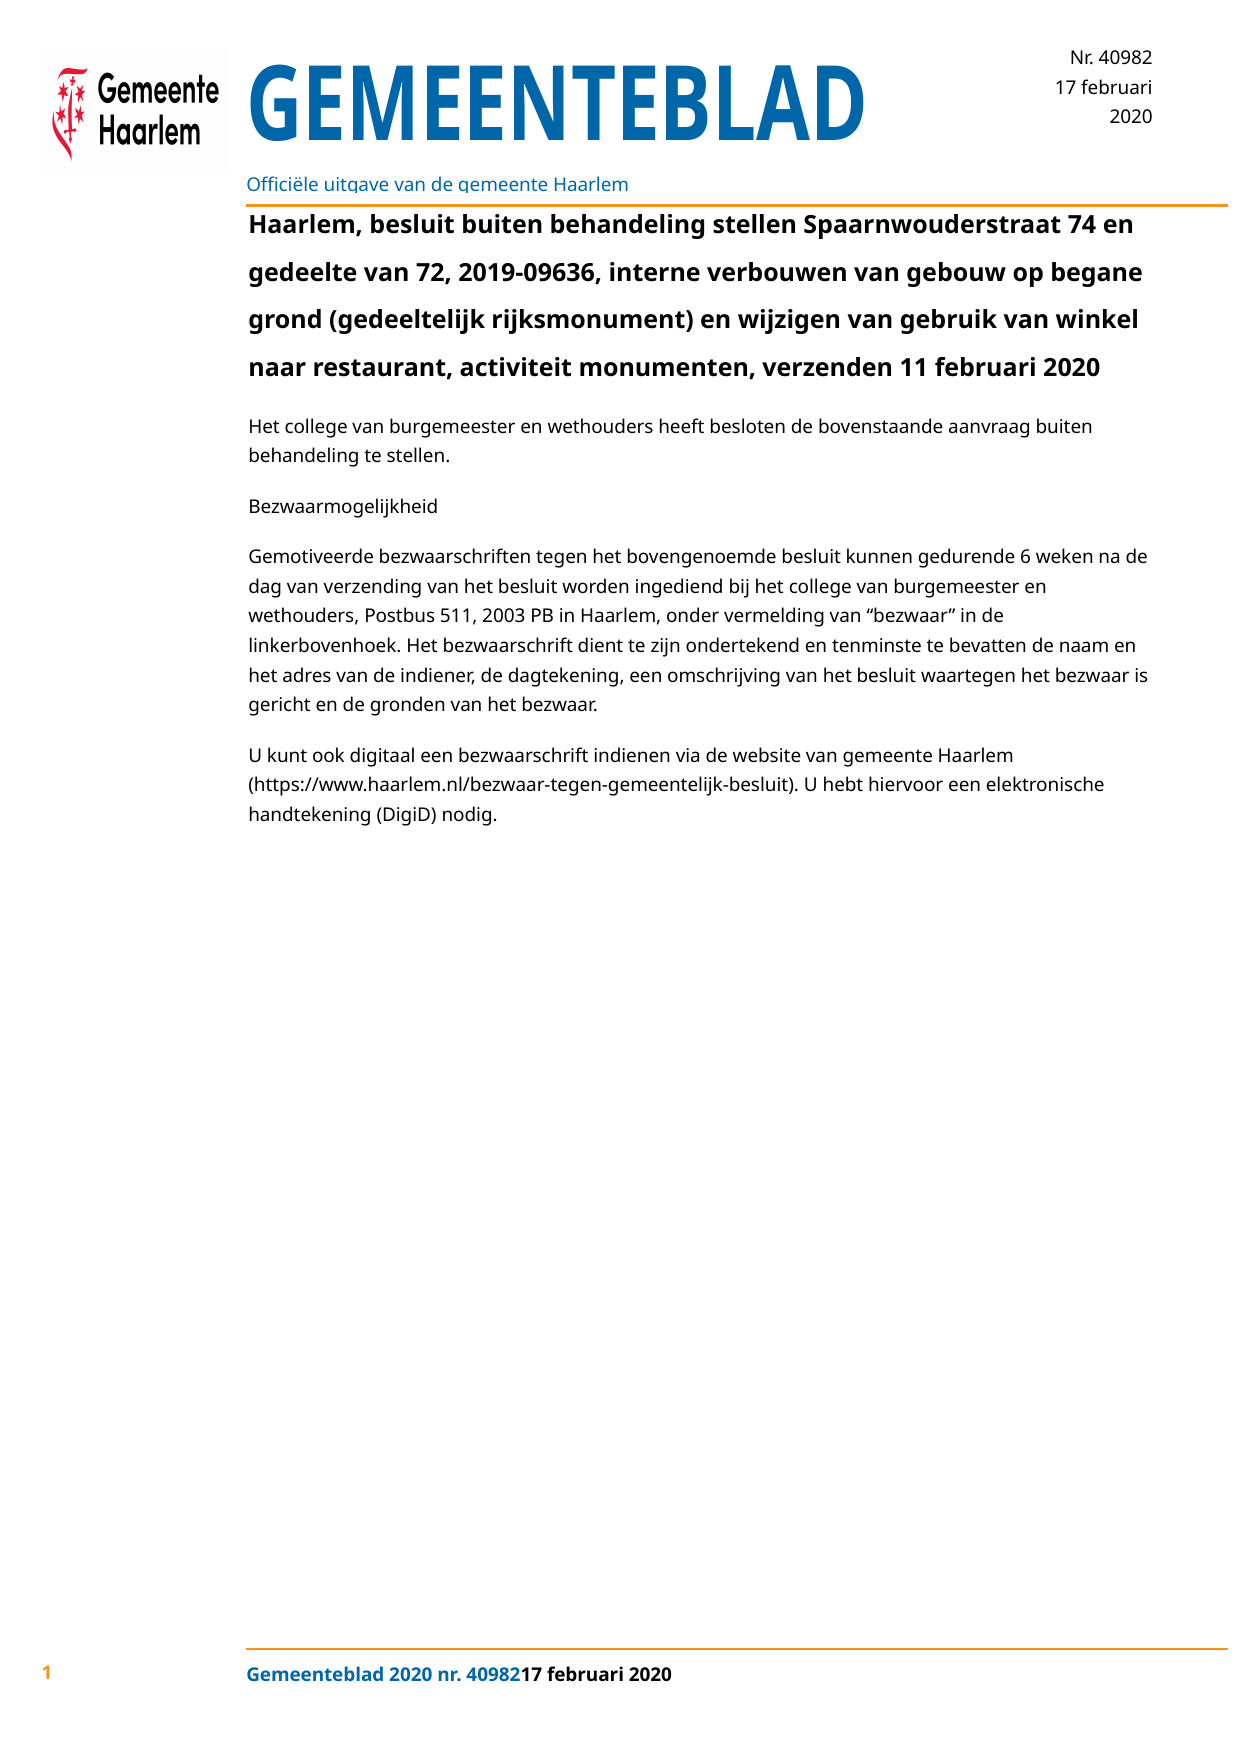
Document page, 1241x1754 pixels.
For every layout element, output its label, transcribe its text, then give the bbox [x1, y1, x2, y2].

text Het college van burgemeester en wethouders heeft besloten de bovenstaande aanvraag buiten behandeling te stellen. [248, 413, 1152, 468]
text Haarlem, besluit buiten behandeling stellen Spaarnwouderstraat 74 en gedeelte van 72, 2019-09636, interne verbouwen van gebouw op begane grond (gedeeltelijk rijksmonument) en wijzigen van gebruik van winkel naar restaurant, activiteit monumenten, verzenden 11 februari 2020 [248, 207, 1152, 384]
text U kunt ook digitaal een bezwaarschrift indienen via de website van gemeente Haarlem (https://www.haarlem.nl/bezwaar-tegen-gemeentelijk-besluit). U hebt hiervoor een elektronische handtekening (DigiD) nodig. [248, 742, 1152, 827]
text Bezwaarmogelijkheid [248, 493, 1152, 519]
text Gemotiveerde bezwaarschriften tegen het bovengenoemde besluit kunnen gedurende 6 weken na de dag van verzending van het besluit worden ingediend bij het college van burgemeester en wethouders, Postbus 511, 2003 PB in Haarlem, onder vermelding van “bezwaar” in de linkerbovenhoek. Het bezwaarschrift dient te zijn ondertekend en tenminste te bevatten de naam en het adres van de indiener, de dagtekening, een omschrijving van het besluit waartegen het bezwaar is gericht en de gronden van het bezwaar. [248, 543, 1152, 717]
picture [41, 47, 231, 172]
